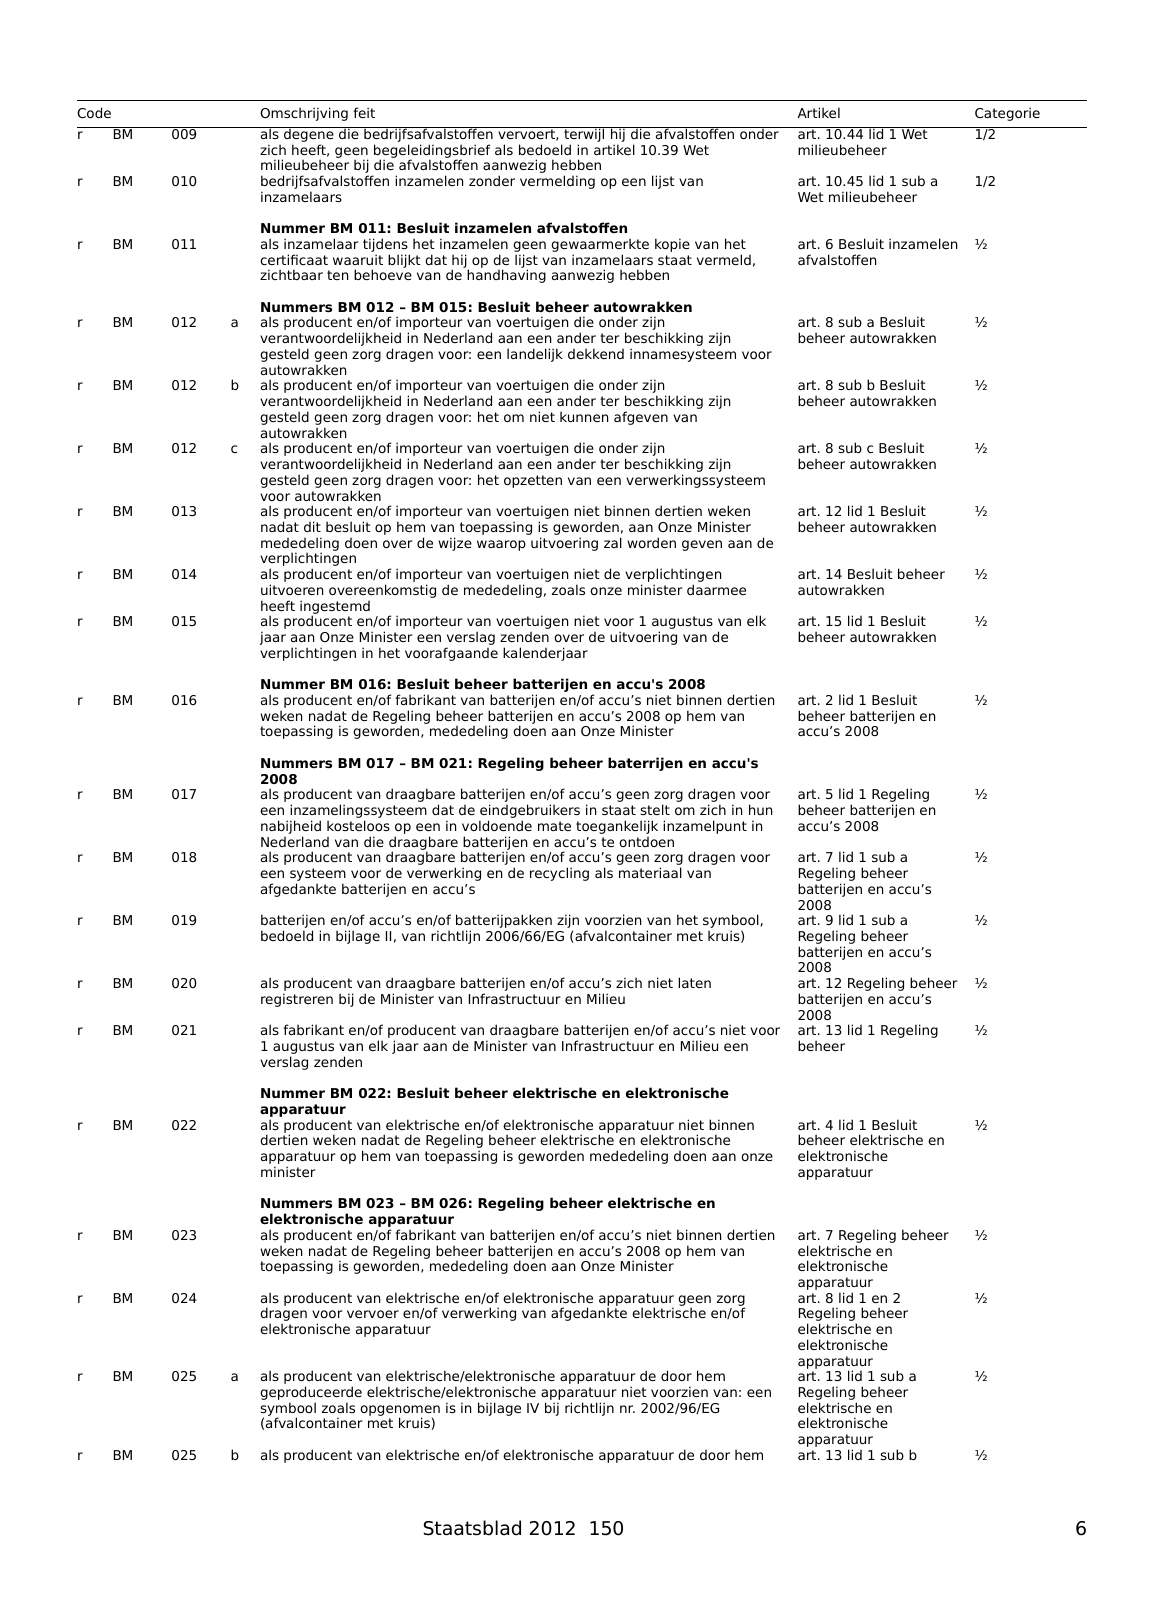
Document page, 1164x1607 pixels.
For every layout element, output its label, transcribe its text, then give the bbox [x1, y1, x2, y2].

table_cell Nummer BM 016: Besluit beheer batterijen en accu's 2008 [254, 677, 791, 693]
table_cell BM [106, 614, 165, 661]
table_cell ½ [969, 378, 1087, 441]
table_cell r [77, 614, 106, 661]
table_cell als producent van draagbare batterijen en/of accu’s geen zorg dragen voor een systeem voor de verwerking en de recycling als materiaal van afgedankte batterijen en accu’s [254, 850, 791, 913]
table_cell 015 [165, 614, 224, 661]
table_cell BM [106, 237, 165, 284]
table_cell r [77, 1118, 106, 1180]
table_cell [224, 614, 254, 661]
table_cell [106, 756, 165, 787]
table_cell 012 [165, 315, 224, 378]
table_cell 1/2 [969, 174, 1087, 205]
table_cell [791, 205, 968, 221]
table_cell [77, 300, 106, 315]
table_cell 023 [165, 1228, 224, 1291]
table_cell 013 [165, 504, 224, 567]
table_cell [254, 205, 791, 221]
table_cell [969, 1086, 1087, 1117]
table_cell [224, 1228, 254, 1291]
table_cell [77, 205, 106, 221]
table_cell [165, 756, 224, 787]
table_cell b [224, 378, 254, 441]
table_cell BM [106, 913, 165, 976]
table_cell ½ [969, 1023, 1087, 1070]
table_cell [224, 284, 254, 299]
table_cell art. 12 Regeling beheer batterijen en accu’s 2008 [791, 976, 968, 1023]
table_cell art. 2 lid 1 Besluit beheer batterijen en accu’s 2008 [791, 693, 968, 740]
table_cell [165, 205, 224, 221]
table_cell [791, 1086, 968, 1117]
table_cell Nummer BM 011: Besluit inzamelen afvalstoffen [254, 221, 791, 237]
table_cell BM [106, 976, 165, 1023]
table_cell [969, 677, 1087, 693]
table_cell [224, 1196, 254, 1228]
table_cell ½ [969, 567, 1087, 614]
table_cell [106, 1070, 165, 1086]
table_cell BM [106, 1369, 165, 1448]
table_cell [224, 567, 254, 614]
table_cell 024 [165, 1291, 224, 1369]
table_cell [791, 300, 968, 315]
table_cell r [77, 174, 106, 205]
table_cell ½ [969, 1118, 1087, 1180]
table_cell 019 [165, 913, 224, 976]
table_cell art. 12 lid 1 Besluit beheer autowrakken [791, 504, 968, 567]
table_cell r [77, 693, 106, 740]
table_cell [224, 1023, 254, 1070]
table_cell [224, 1070, 254, 1086]
table_cell art. 8 sub b Besluit beheer autowrakken [791, 378, 968, 441]
table_cell [969, 756, 1087, 787]
table_cell [791, 677, 968, 693]
table_cell [165, 1196, 224, 1228]
table_cell als producent en/of importeur van voertuigen die onder zijn verantwoordelijkheid in Nederland aan een ander ter beschikking zijn gesteld geen zorg dragen voor: een landelijk dekkend innamesysteem voor autowrakken [254, 315, 791, 378]
table_cell Nummer BM 022: Besluit beheer elektrische en elektronische apparatuur [254, 1086, 791, 1117]
table_cell 018 [165, 850, 224, 913]
table_cell Nummers BM 017 – BM 021: Regeling beheer baterrijen en accu's 2008 [254, 756, 791, 787]
table_cell [224, 237, 254, 284]
table_cell [254, 284, 791, 299]
table_cell ½ [969, 1291, 1087, 1369]
table_cell als producent van elektrische en/of elektronische apparatuur niet binnen dertien weken nadat de Regeling beheer elektrische en elektronische apparatuur op hem van toepassing is geworden mededeling doen aan onze minister [254, 1118, 791, 1180]
table_cell Nummers BM 023 – BM 026: Regeling beheer elektrische en elektronische apparatuur [254, 1196, 791, 1228]
table_cell [969, 300, 1087, 315]
table_cell art. 7 lid 1 sub a Regeling beheer batterijen en accu’s 2008 [791, 850, 968, 913]
table_cell [791, 740, 968, 756]
table_cell art. 13 lid 1 Regeling beheer [791, 1023, 968, 1070]
table_cell a [224, 1369, 254, 1448]
table_cell als producent van elektrische/elektronische apparatuur de door hem geproduceerde elektrische/elektronische apparatuur niet voorzien van: een symbool zoals opgenomen is in bijlage IV bij richtlijn nr. 2002/96/EG (afvalcontainer met kruis) [254, 1369, 791, 1448]
table_cell ½ [969, 1369, 1087, 1448]
table_cell r [77, 378, 106, 441]
table_cell art. 6 Besluit inzamelen afvalstoffen [791, 237, 968, 284]
table_cell [791, 661, 968, 677]
table_cell art. 8 sub a Besluit beheer autowrakken [791, 315, 968, 378]
table_cell [969, 661, 1087, 677]
table_cell [77, 740, 106, 756]
table_cell art. 13 lid 1 sub b [791, 1448, 968, 1463]
table_cell [77, 221, 106, 237]
table_cell [224, 1118, 254, 1180]
table_cell art. 10.45 lid 1 sub a Wet milieubeheer [791, 174, 968, 205]
table_cell r [77, 1023, 106, 1070]
table_cell [791, 1196, 968, 1228]
table_cell [791, 221, 968, 237]
table_cell [165, 677, 224, 693]
table_header Code [77, 101, 254, 127]
table_cell ½ [969, 693, 1087, 740]
table_cell BM [106, 1291, 165, 1369]
table_cell [165, 740, 224, 756]
table_cell ½ [969, 1228, 1087, 1291]
table_cell r [77, 128, 106, 174]
table_cell BM [106, 850, 165, 913]
table_cell BM [106, 174, 165, 205]
table_cell [791, 756, 968, 787]
table_cell art. 7 Regeling beheer elektrische en elektronische apparatuur [791, 1228, 968, 1291]
table_cell [969, 205, 1087, 221]
table_cell [106, 1196, 165, 1228]
table_cell 010 [165, 174, 224, 205]
table_cell [224, 850, 254, 913]
table_cell r [77, 1228, 106, 1291]
table_cell BM [106, 1448, 165, 1463]
table_cell [106, 661, 165, 677]
table_cell BM [106, 378, 165, 441]
table_cell 025 [165, 1448, 224, 1463]
table_cell ½ [969, 614, 1087, 661]
table_cell [224, 1291, 254, 1369]
table_cell 011 [165, 237, 224, 284]
table_cell [77, 661, 106, 677]
table_cell BM [106, 693, 165, 740]
table_cell ½ [969, 441, 1087, 504]
table_cell [969, 1070, 1087, 1086]
table_cell [106, 677, 165, 693]
table_cell [106, 1086, 165, 1117]
table_cell [77, 1070, 106, 1086]
table_cell [224, 913, 254, 976]
table_cell [254, 661, 791, 677]
table_cell c [224, 441, 254, 504]
table_cell als inzamelaar tijdens het inzamelen geen gewaarmerkte kopie van het certificaat waaruit blijkt dat hij op de lijst van inzamelaars staat vermeld, zichtbaar ten behoeve van de handhaving aanwezig hebben [254, 237, 791, 284]
table_cell als producent en/of importeur van voertuigen die onder zijn verantwoordelijkheid in Nederland aan een ander ter beschikking zijn gesteld geen zorg dragen voor: het opzetten van een verwerkingssysteem voor autowrakken [254, 441, 791, 504]
table_cell als fabrikant en/of producent van draagbare batterijen en/of accu’s niet voor 1 augustus van elk jaar aan de Minister van Infrastructuur en Milieu een verslag zenden [254, 1023, 791, 1070]
table_cell [77, 1180, 106, 1196]
table_cell ½ [969, 787, 1087, 850]
table_cell als producent en/of fabrikant van batterijen en/of accu’s niet binnen dertien weken nadat de Regeling beheer batterijen en accu’s 2008 op hem van toepassing is geworden, mededeling doen aan Onze Minister [254, 693, 791, 740]
table_cell BM [106, 1228, 165, 1291]
table_cell als producent en/of importeur van voertuigen niet de verplichtingen uitvoeren overeenkomstig de mededeling, zoals onze minister daarmee heeft ingestemd [254, 567, 791, 614]
table_cell [224, 693, 254, 740]
table_cell [106, 221, 165, 237]
table_cell [224, 976, 254, 1023]
table_cell r [77, 504, 106, 567]
table_cell [969, 1196, 1087, 1228]
table_cell 016 [165, 693, 224, 740]
table_cell art. 5 lid 1 Regeling beheer batterijen en accu’s 2008 [791, 787, 968, 850]
table_cell [791, 1180, 968, 1196]
table_cell art. 10.44 lid 1 Wet milieubeheer [791, 128, 968, 174]
table_cell ½ [969, 1448, 1087, 1463]
table_cell [224, 504, 254, 567]
table_cell r [77, 1369, 106, 1448]
table_cell 009 [165, 128, 224, 174]
table_cell BM [106, 1023, 165, 1070]
table_cell [165, 300, 224, 315]
table_cell [224, 787, 254, 850]
table_cell als producent en/of importeur van voertuigen niet binnen dertien weken nadat dit besluit op hem van toepassing is geworden, aan Onze Minister mededeling doen over de wijze waarop uitvoering zal worden geven aan de verplichtingen [254, 504, 791, 567]
table_cell [224, 174, 254, 205]
table_cell a [224, 315, 254, 378]
table_cell [969, 1180, 1087, 1196]
table_cell [224, 205, 254, 221]
table_cell 017 [165, 787, 224, 850]
table_cell als degene die bedrijfsafvalstoffen vervoert, terwijl hij die afvalstoffen onder zich heeft, geen begeleidingsbrief als bedoeld in artikel 10.39 Wet milieubeheer bij die afvalstoffen aanwezig hebben [254, 128, 791, 174]
table_cell [106, 740, 165, 756]
table_cell art. 8 sub c Besluit beheer autowrakken [791, 441, 968, 504]
table_cell [106, 300, 165, 315]
table_cell [224, 661, 254, 677]
table_cell ½ [969, 913, 1087, 976]
table_cell r [77, 1291, 106, 1369]
table_cell art. 9 lid 1 sub a Regeling beheer batterijen en accu’s 2008 [791, 913, 968, 976]
table_cell [969, 284, 1087, 299]
table_cell [77, 284, 106, 299]
table_cell BM [106, 315, 165, 378]
table_cell [791, 1070, 968, 1086]
table_cell Nummers BM 012 – BM 015: Besluit beheer autowrakken [254, 300, 791, 315]
table_cell BM [106, 441, 165, 504]
table_cell BM [106, 504, 165, 567]
table_cell art. 15 lid 1 Besluit beheer autowrakken [791, 614, 968, 661]
table_cell [77, 756, 106, 787]
table_cell als producent en/of importeur van voertuigen niet voor 1 augustus van elk jaar aan Onze Minister een verslag zenden over de uitvoering van de verplichtingen in het voorafgaande kalenderjaar [254, 614, 791, 661]
table_cell [224, 221, 254, 237]
table_cell ½ [969, 504, 1087, 567]
table_cell r [77, 850, 106, 913]
table_cell batterijen en/of accu’s en/of batterijpakken zijn voorzien van het symbool, bedoeld in bijlage II, van richtlijn 2006/66/EG (afvalcontainer met kruis) [254, 913, 791, 976]
table_cell [165, 221, 224, 237]
table_cell r [77, 976, 106, 1023]
table_cell [254, 1070, 791, 1086]
table_cell [224, 1086, 254, 1117]
table_cell [969, 740, 1087, 756]
table_cell art. 4 lid 1 Besluit beheer elektrische en elektronische apparatuur [791, 1118, 968, 1180]
table_cell als producent en/of importeur van voertuigen die onder zijn verantwoordelijkheid in Nederland aan een ander ter beschikking zijn gesteld geen zorg dragen voor: het om niet kunnen afgeven van autowrakken [254, 378, 791, 441]
table_cell bedrijfsafvalstoffen inzamelen zonder vermelding op een lijst van inzamelaars [254, 174, 791, 205]
table_cell [224, 128, 254, 174]
table_cell [77, 677, 106, 693]
table_header Omschrijving feit [254, 101, 791, 127]
table_cell 021 [165, 1023, 224, 1070]
table_cell [969, 221, 1087, 237]
table_cell als producent van draagbare batterijen en/of accu’s geen zorg dragen voor een inzamelingssysteem dat de eindgebruikers in staat stelt om zich in hun nabijheid kosteloos op een in voldoende mate toegankelijk inzamelpunt in Nederland van die draagbare batterijen en accu’s te ontdoen [254, 787, 791, 850]
table_cell [254, 1180, 791, 1196]
table_cell b [224, 1448, 254, 1463]
table_cell ½ [969, 237, 1087, 284]
table_header Categorie [969, 101, 1087, 127]
table_cell [165, 284, 224, 299]
table_cell als producent en/of fabrikant van batterijen en/of accu’s niet binnen dertien weken nadat de Regeling beheer batterijen en accu’s 2008 op hem van toepassing is geworden, mededeling doen aan Onze Minister [254, 1228, 791, 1291]
table_cell ½ [969, 976, 1087, 1023]
table_cell BM [106, 128, 165, 174]
table_cell [224, 1180, 254, 1196]
table_cell [165, 661, 224, 677]
table_cell [106, 1180, 165, 1196]
table_cell [224, 740, 254, 756]
table_cell r [77, 913, 106, 976]
table_cell als producent van elektrische en/of elektronische apparatuur de door hem [254, 1448, 791, 1463]
table_cell [77, 1196, 106, 1228]
table_cell [77, 1086, 106, 1117]
table_header Artikel [791, 101, 968, 127]
table_cell 020 [165, 976, 224, 1023]
table_cell BM [106, 787, 165, 850]
table_cell r [77, 1448, 106, 1463]
table_cell 012 [165, 441, 224, 504]
table_cell r [77, 787, 106, 850]
table_cell [106, 284, 165, 299]
table_cell BM [106, 1118, 165, 1180]
table_cell art. 13 lid 1 sub a Regeling beheer elektrische en elektronische apparatuur [791, 1369, 968, 1448]
table_cell art. 14 Besluit beheer autowrakken [791, 567, 968, 614]
table_cell 022 [165, 1118, 224, 1180]
table_cell [254, 740, 791, 756]
table_cell ½ [969, 315, 1087, 378]
table_cell r [77, 315, 106, 378]
table_cell [106, 205, 165, 221]
table_cell r [77, 237, 106, 284]
table_cell art. 8 lid 1 en 2 Regeling beheer elektrische en elektronische apparatuur [791, 1291, 968, 1369]
table_cell [791, 284, 968, 299]
table_cell 012 [165, 378, 224, 441]
table_cell [224, 300, 254, 315]
table_cell 025 [165, 1369, 224, 1448]
table_cell als producent van elektrische en/of elektronische apparatuur geen zorg dragen voor vervoer en/of verwerking van afgedankte elektrische en/of elektronische apparatuur [254, 1291, 791, 1369]
table_cell ½ [969, 850, 1087, 913]
table_cell [165, 1086, 224, 1117]
table_cell r [77, 567, 106, 614]
table_cell als producent van draagbare batterijen en/of accu’s zich niet laten registreren bij de Minister van Infrastructuur en Milieu [254, 976, 791, 1023]
table_cell BM [106, 567, 165, 614]
table_cell [224, 756, 254, 787]
table_cell 014 [165, 567, 224, 614]
table_cell r [77, 441, 106, 504]
table_cell [165, 1180, 224, 1196]
table_cell 1/2 [969, 128, 1087, 174]
table_cell [224, 677, 254, 693]
table_cell [165, 1070, 224, 1086]
